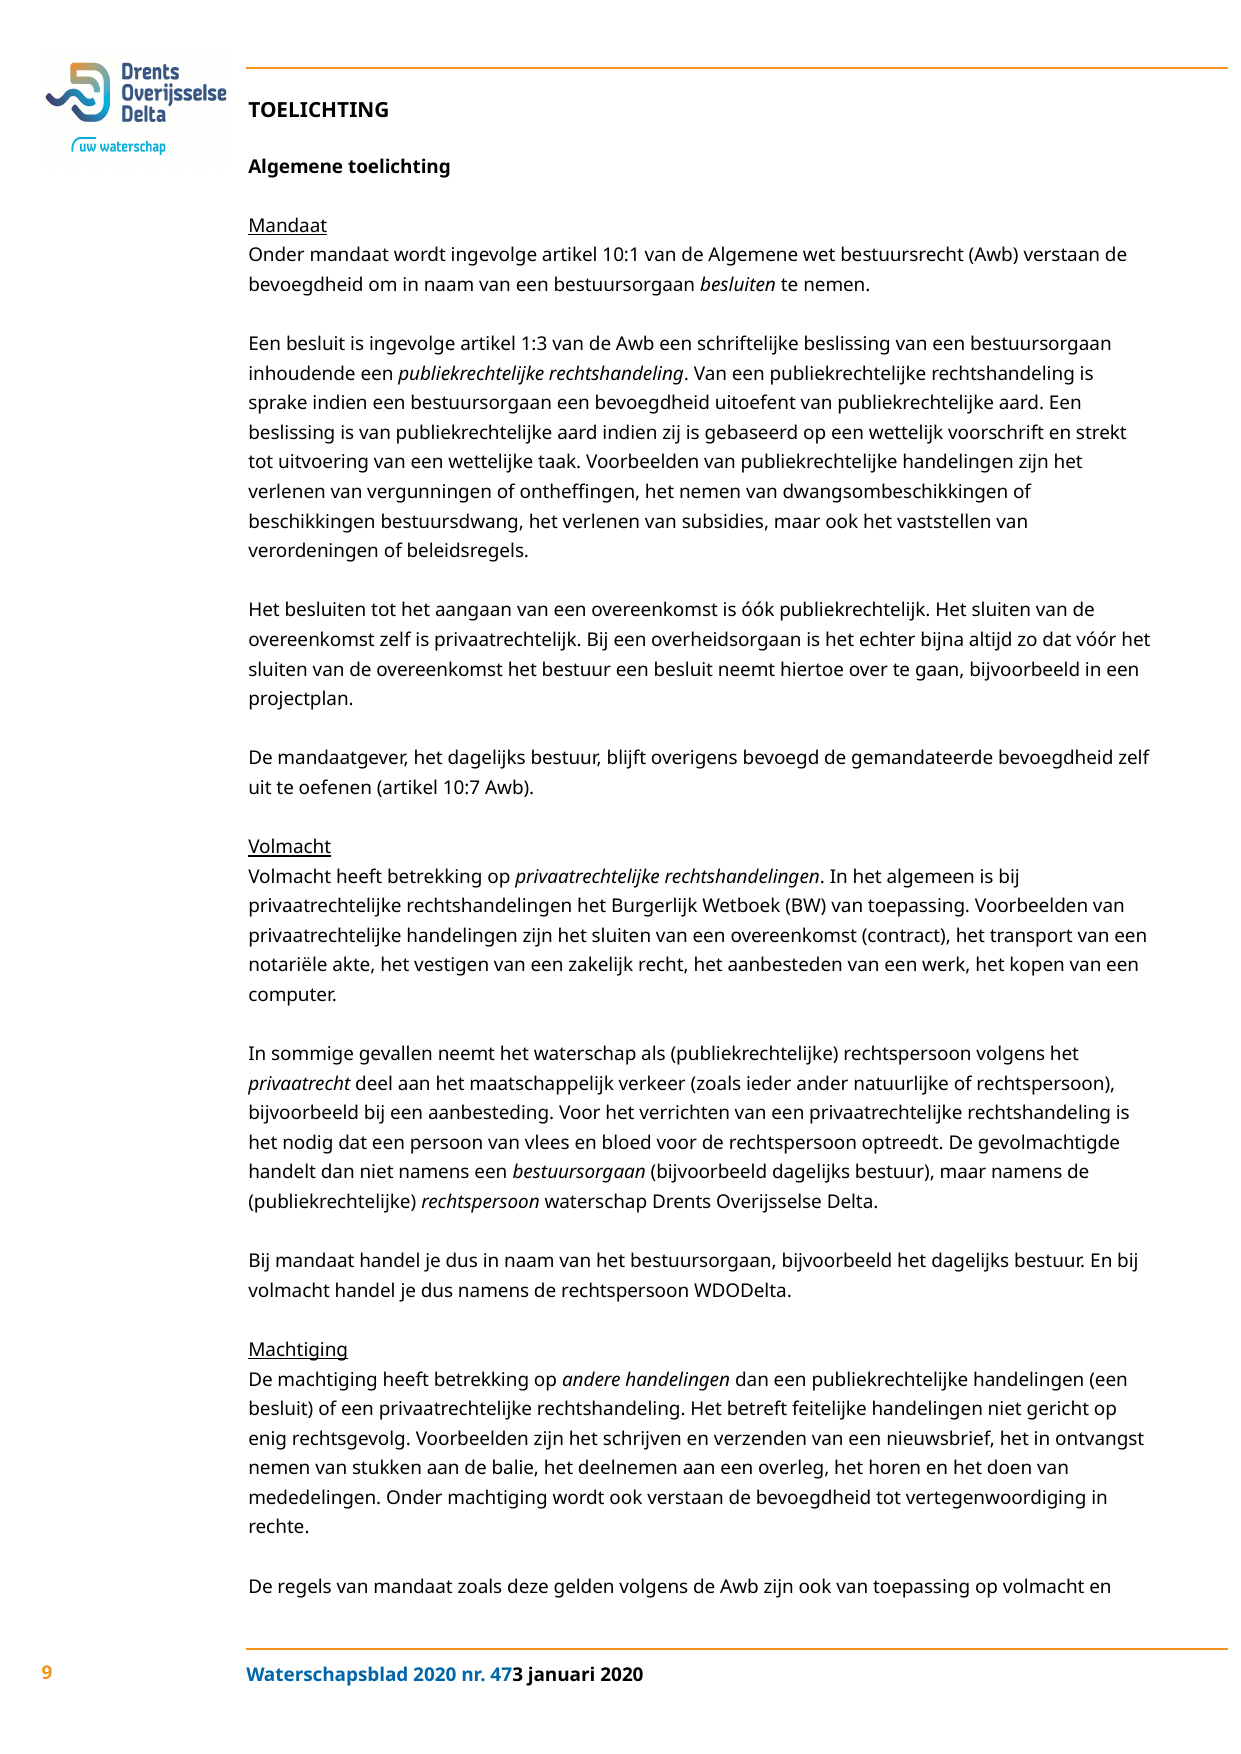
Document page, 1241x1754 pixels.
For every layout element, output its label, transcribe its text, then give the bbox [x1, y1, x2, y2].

text De regels van mandaat zoals deze gelden volgens de Awb zijn ook van toepassing op volmacht en [248, 1573, 1152, 1599]
text Een besluit is ingevolge artikel 1:3 van de Awb een schriftelijke beslissing van een bestuursorgaan inhoudende een publiekrechtelijke rechtshandeling. Van een publiekrechtelijke rechtshandeling is sprake indien een bestuursorgaan een bevoegdheid uitoefent van publiekrechtelijke aard. Een beslissing is van publiekrechtelijke aard indien zij is gebaseerd op een wettelijk voorschrift en strekt tot uitvoering van een wettelijke taak. Voorbeelden van publiekrechtelijke handelingen zijn het verlenen van vergunningen of ontheffingen, het nemen van dwangsombeschikkingen of beschikkingen bestuursdwang, het verlenen van subsidies, maar ook het vaststellen van verordeningen of beleidsregels. [248, 330, 1152, 563]
text Bij mandaat handel je dus in naam van het bestuursorgaan, bijvoorbeeld het dagelijks bestuur. En bij volmacht handel je dus namens de rechtspersoon WDODelta. [248, 1247, 1152, 1303]
text De mandaatgever, het dagelijks bestuur, blijft overigens bevoegd de gemandateerde bevoegdheid zelf uit te oefenen (artikel 10:7 Awb). [248, 744, 1152, 800]
text Volmacht [248, 833, 1152, 859]
text Volmacht heeft betrekking op privaatrechtelijke rechtshandelingen. In het algemeen is bij privaatrechtelijke rechtshandelingen het Burgerlijk Wetboek (BW) van toepassing. Voorbeelden van privaatrechtelijke handelingen zijn het sluiten van een overeenkomst (contract), het transport van een notariële akte, het vestigen van een zakelijk recht, het aanbesteden van een werk, het kopen van een computer. [248, 863, 1152, 1007]
text Mandaat [248, 212, 1152, 238]
text Het besluiten tot het aangaan van een overeenkomst is óók publiekrechtelijk. Het sluiten van de overeenkomst zelf is privaatrechtelijk. Bij een overheidsorgaan is het echter bijna altijd zo dat vóór het sluiten van de overeenkomst het bestuur een besluit neemt hiertoe over te gaan, bijvoorbeeld in een projectplan. [248, 597, 1152, 711]
text De machtiging heeft betrekking op andere handelingen dan een publiekrechtelijke handelingen (een besluit) of een privaatrechtelijke rechtshandeling. Het betreft feitelijke handelingen niet gericht op enig rechtsgevolg. Voorbeelden zijn het schrijven en verzenden van een nieuwsbrief, het in ontvangst nemen van stukken aan de balie, het deelnemen aan een overleg, het horen en het doen van mededelingen. Onder machtiging wordt ook verstaan de bevoegdheid tot vertegenwoordiging in rechte. [248, 1366, 1152, 1539]
text Algemene toelichting [248, 153, 1152, 179]
text In sommige gevallen neemt het waterschap als (publiekrechtelijke) rechtspersoon volgens het privaatrecht deel aan het maatschappelijk verkeer (zoals ieder ander natuurlijke of rechtspersoon), bijvoorbeeld bij een aanbesteding. Voor het verrichten van een privaatrechtelijke rechtshandeling is het nodig dat een persoon van vlees en bloed voor de rechtspersoon optreedt. De gevolmachtigde handelt dan niet namens een bestuursorgaan (bijvoorbeeld dagelijks bestuur), maar namens de (publiekrechtelijke) rechtspersoon waterschap Drents Overijsselse Delta. [248, 1040, 1152, 1214]
text Machtiging [248, 1336, 1152, 1362]
text Onder mandaat wordt ingevolge artikel 10:1 van de Algemene wet bestuursrecht (Awb) verstaan de bevoegdheid om in naam van een bestuursorgaan besluiten te nemen. [248, 242, 1152, 297]
picture [41, 47, 231, 172]
text TOELICHTING [248, 95, 1152, 123]
